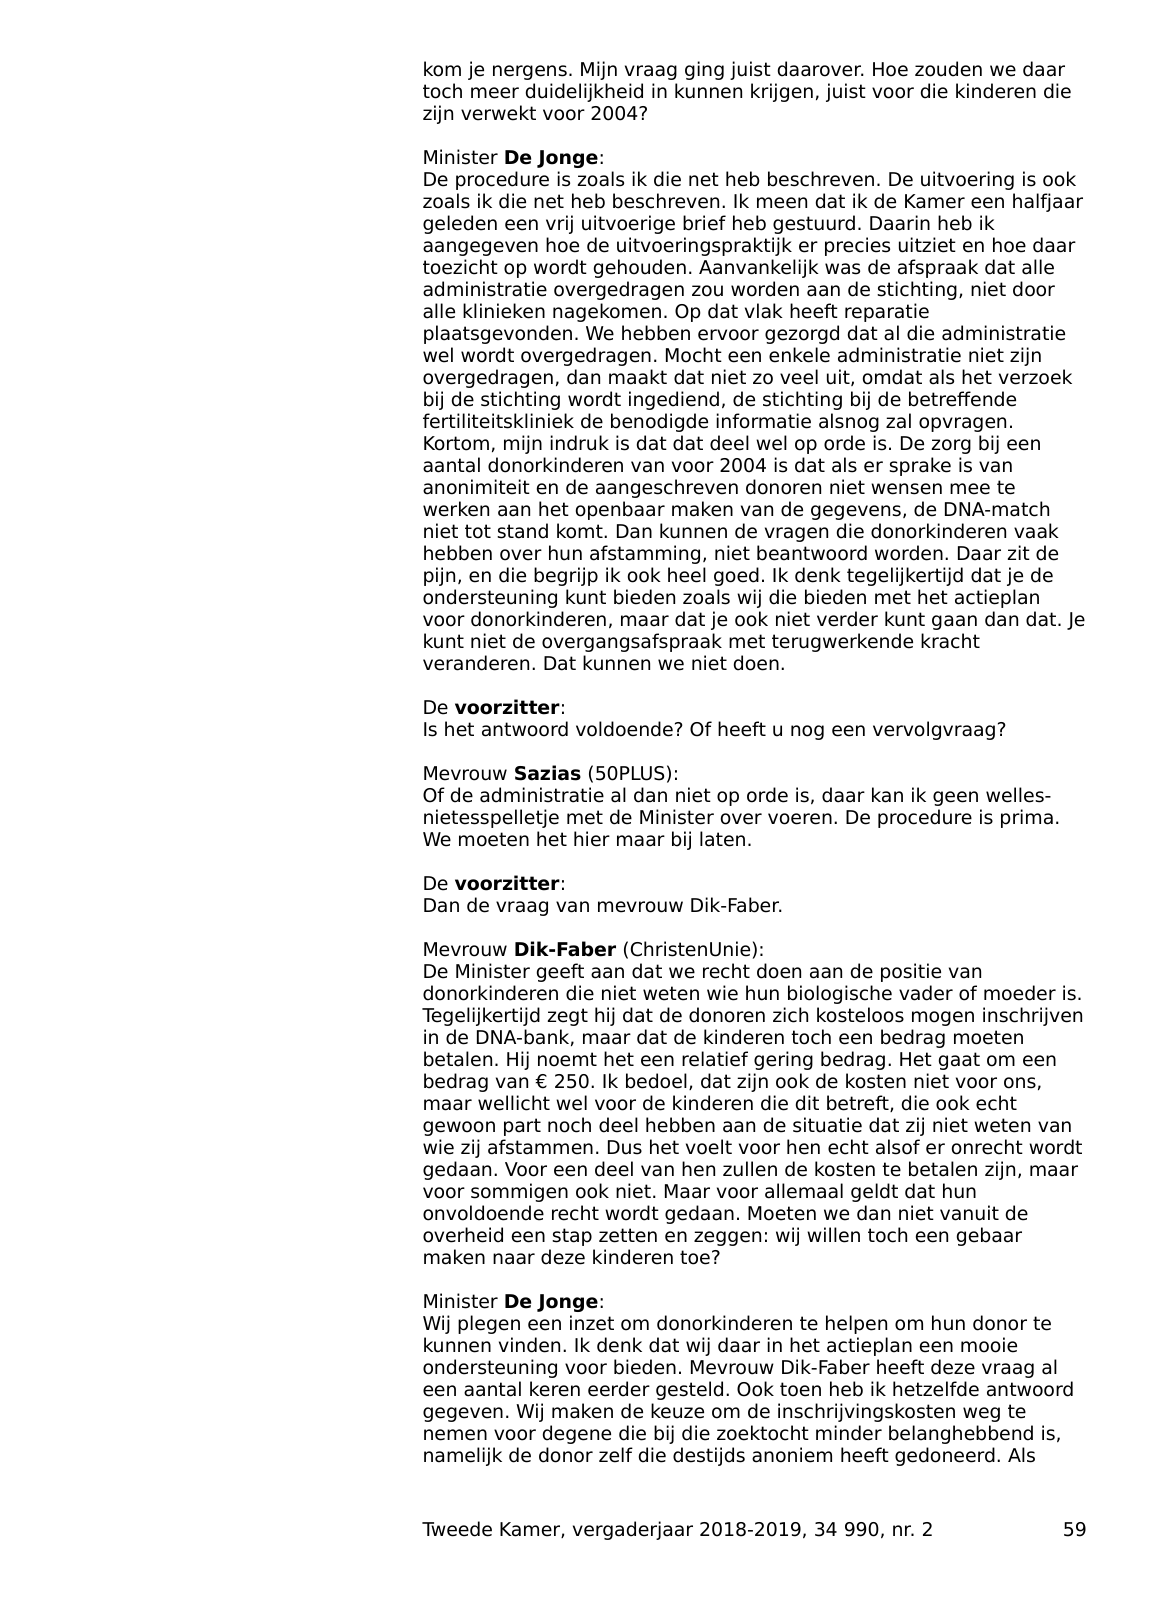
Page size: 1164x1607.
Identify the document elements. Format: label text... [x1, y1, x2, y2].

text De voorzitter: [422, 697, 1087, 719]
text Minister De Jonge: [422, 147, 1087, 169]
text De procedure is zoals ik die net heb beschreven. De uitvoering is ook zoals ik die net heb beschreven. Ik meen dat ik de Kamer een halfjaar geleden een vrij uitvoerige brief heb gestuurd. Daarin heb ik aangegeven hoe de uitvoeringspraktijk er precies uitziet en hoe daar toezicht op wordt gehouden. Aanvankelijk was de afspraak dat alle administratie overgedragen zou worden aan de stichting, niet door alle klinieken nagekomen. Op dat vlak heeft reparatie plaatsgevonden. We hebben ervoor gezorgd dat al die administratie wel wordt overgedragen. Mocht een enkele administratie niet zijn overgedragen, dan maakt dat niet zo veel uit, omdat als het verzoek bij de stichting wordt ingediend, de stichting bij de betreffende fertiliteitskliniek de benodigde informatie alsnog zal opvragen. Kortom, mijn indruk is dat dat deel wel op orde is. De zorg bij een aantal donorkinderen van voor 2004 is dat als er sprake is van anonimiteit en de aangeschreven donoren niet wensen mee te werken aan het openbaar maken van de gegevens, de DNA-match niet tot stand komt. Dan kunnen de vragen die donorkinderen vaak hebben over hun afstamming, niet beantwoord worden. Daar zit de pijn, en die begrijp ik ook heel goed. Ik denk tegelijkertijd dat je de ondersteuning kunt bieden zoals wij die bieden met het actieplan voor donorkinderen, maar dat je ook niet verder kunt gaan dan dat. Je kunt niet de overgangsafspraak met terugwerkende kracht veranderen. Dat kunnen we niet doen. [422, 169, 1087, 675]
text Of de administratie al dan niet op orde is, daar kan ik geen welles-nietesspelletje met de Minister over voeren. De procedure is prima. We moeten het hier maar bij laten. [422, 785, 1087, 851]
text kom je nergens. Mijn vraag ging juist daarover. Hoe zouden we daar toch meer duidelijkheid in kunnen krijgen, juist voor die kinderen die zijn verwekt voor 2004? [422, 59, 1087, 125]
text Minister De Jonge: [422, 1291, 1087, 1313]
text Is het antwoord voldoende? Of heeft u nog een vervolgvraag? [422, 719, 1087, 741]
text Mevrouw Sazias (50PLUS): [422, 763, 1087, 785]
text Wij plegen een inzet om donorkinderen te helpen om hun donor te kunnen vinden. Ik denk dat wij daar in het actieplan een mooie ondersteuning voor bieden. Mevrouw Dik-Faber heeft deze vraag al een aantal keren eerder gesteld. Ook toen heb ik hetzelfde antwoord gegeven. Wij maken de keuze om de inschrijvingskosten weg te nemen voor degene die bij die zoektocht minder belanghebbend is, namelijk de donor zelf die destijds anoniem heeft gedoneerd. Als [422, 1313, 1087, 1467]
text Mevrouw Dik-Faber (ChristenUnie): [422, 939, 1087, 961]
text De voorzitter: [422, 873, 1087, 895]
text Dan de vraag van mevrouw Dik-Faber. [422, 895, 1087, 917]
text De Minister geeft aan dat we recht doen aan de positie van donorkinderen die niet weten wie hun biologische vader of moeder is. Tegelijkertijd zegt hij dat de donoren zich kosteloos mogen inschrijven in de DNA-bank, maar dat de kinderen toch een bedrag moeten betalen. Hij noemt het een relatief gering bedrag. Het gaat om een bedrag van € 250. Ik bedoel, dat zijn ook de kosten niet voor ons, maar wellicht wel voor de kinderen die dit betreft, die ook echt gewoon part noch deel hebben aan de situatie dat zij niet weten van wie zij afstammen. Dus het voelt voor hen echt alsof er onrecht wordt gedaan. Voor een deel van hen zullen de kosten te betalen zijn, maar voor sommigen ook niet. Maar voor allemaal geldt dat hun onvoldoende recht wordt gedaan. Moeten we dan niet vanuit de overheid een stap zetten en zeggen: wij willen toch een gebaar maken naar deze kinderen toe? [422, 961, 1087, 1269]
